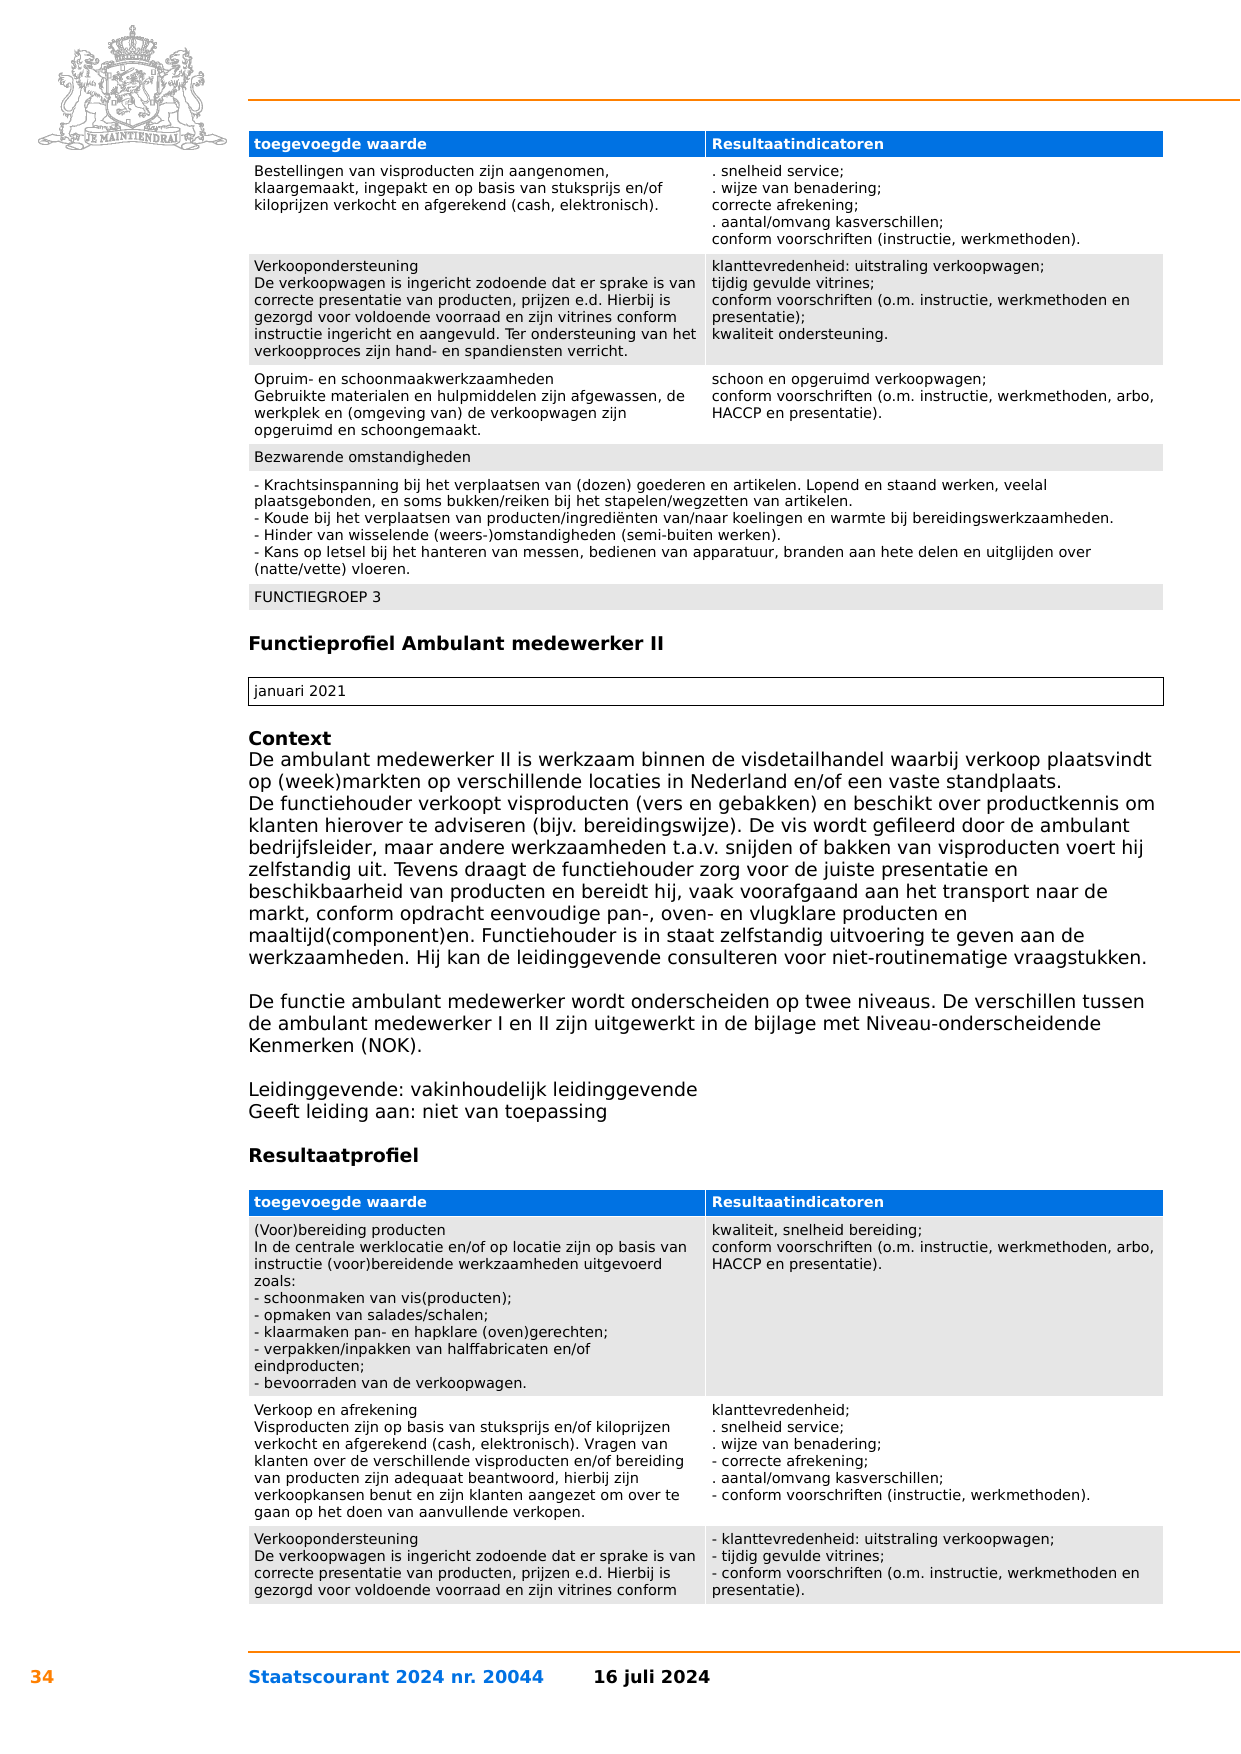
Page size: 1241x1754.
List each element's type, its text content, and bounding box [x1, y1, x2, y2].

text Context [248, 727, 1163, 749]
table_cell Bezwarende omstandigheden [249, 444, 1163, 471]
table_cell Verkoopondersteuning De verkoopwagen is ingericht zodoende dat er sprake is van correcte presentatie van producten, prijzen e.d. Hierbij is gezorgd voor voldoende voorraad en zijn vitrines conform instructie ingericht en aangevuld. Ter ondersteuning van het verkoopproces zijn hand- en spandiensten verricht. [249, 254, 705, 365]
table_cell - Krachtsinspanning bij het verplaatsen van (dozen) goederen en artikelen. Lopend en staand werken, veelal plaatsgebonden, en soms bukken/reiken bij het stapelen/wegzetten van artikelen. - Koude bij het verplaatsen van producten/ingrediënten van/naar koelingen en warmte bij bereidingswerkzaamheden. - Hinder van wisselende (weers-)omstandigheden (semi-buiten werken). - Kans op letsel bij het hanteren van messen, bedienen van apparatuur, branden aan hete delen en uitglijden over (natte/vette) vloeren. [249, 472, 1163, 583]
table_cell . snelheid service; . wijze van benadering; correcte afrekening; . aantal/omvang kasverschillen; conform voorschriften (instructie, werkmethoden). [706, 158, 1163, 253]
text Resultaatprofiel [248, 1145, 1163, 1167]
table_cell Verkoop en afrekening Visproducten zijn op basis van stuksprijs en/of kiloprijzen verkocht en afgerekend (cash, elektronisch). Vragen van klanten over de verschillende visproducten en/of bereiding van producten zijn adequaat beantwoord, hierbij zijn verkoopkansen benut en zijn klanten aangezet om over te gaan op het doen van aanvullende verkopen. [249, 1397, 705, 1525]
table_header Resultaatindicatoren [706, 131, 1163, 157]
table_cell schoon en opgeruimd verkoopwagen; conform voorschriften (o.m. instructie, werkmethoden, arbo, HACCP en presentatie). [706, 366, 1163, 443]
table_cell kwaliteit, snelheid bereiding; conform voorschriften (o.m. instructie, werkmethoden, arbo, HACCP en presentatie). [706, 1217, 1163, 1396]
table_cell FUNCTIEGROEP 3 [249, 584, 1163, 610]
table_header toegevoegde waarde [249, 131, 705, 157]
table_header toegevoegde waarde [249, 1190, 705, 1216]
table_header januari 2021 [249, 678, 1163, 704]
table_cell - klanttevredenheid: uitstraling verkoopwagen; - tijdig gevulde vitrines; - conform voorschriften (o.m. instructie, werkmethoden en presentatie). [706, 1526, 1163, 1604]
table_cell Opruim- en schoonmaakwerkzaamheden Gebruikte materialen en hulpmiddelen zijn afgewassen, de werkplek en (omgeving van) de verkoopwagen zijn opgeruimd en schoongemaakt. [249, 366, 705, 443]
table_cell klanttevredenheid; . snelheid service; . wijze van benadering; - correcte afrekening; . aantal/omvang kasverschillen; - conform voorschriften (instructie, werkmethoden). [706, 1397, 1163, 1525]
text De functiehouder verkoopt visproducten (vers en gebakken) en beschikt over productkennis om klanten hierover te adviseren (bijv. bereidingswijze). De vis wordt gefileerd door de ambulant bedrijfsleider, maar andere werkzaamheden t.a.v. snijden of bakken van visproducten voert hij zelfstandig uit. Tevens draagt de functiehouder zorg voor de juiste presentatie en beschikbaarheid van producten en bereidt hij, vaak voorafgaand aan het transport naar de markt, conform opdracht eenvoudige pan-, oven- en vlugklare producten en maaltijd(component)en. Functiehouder is in staat zelfstandig uitvoering te geven aan de werkzaamheden. Hij kan de leidinggevende consulteren voor niet-routinematige vraagstukken. [248, 793, 1163, 969]
table_header Resultaatindicatoren [706, 1190, 1163, 1216]
text Leidinggevende: vakinhoudelijk leidinggevende [248, 1079, 1163, 1101]
table_cell Bestellingen van visproducten zijn aangenomen, klaargemaakt, ingepakt en op basis van stuksprijs en/of kiloprijzen verkocht en afgerekend (cash, elektronisch). [249, 158, 705, 253]
table_cell klanttevredenheid: uitstraling verkoopwagen; tijdig gevulde vitrines; conform voorschriften (o.m. instructie, werkmethoden en presentatie); kwaliteit ondersteuning. [706, 254, 1163, 365]
table_cell Verkoopondersteuning De verkoopwagen is ingericht zodoende dat er sprake is van correcte presentatie van producten, prijzen e.d. Hierbij is gezorgd voor voldoende voorraad en zijn vitrines conform [249, 1526, 705, 1604]
picture [38, 25, 227, 150]
text Functieprofiel Ambulant medewerker II [248, 633, 1163, 655]
text De functie ambulant medewerker wordt onderscheiden op twee niveaus. De verschillen tussen de ambulant medewerker I en II zijn uitgewerkt in de bijlage met Niveau-onderscheidende Kenmerken (NOK). [248, 991, 1163, 1057]
text Geeft leiding aan: niet van toepassing [248, 1101, 1163, 1123]
table_cell (Voor)bereiding producten In de centrale werklocatie en/of op locatie zijn op basis van instructie (voor)bereidende werkzaamheden uitgevoerd zoals: - schoonmaken van vis(producten); - opmaken van salades/schalen; - klaarmaken pan- en hapklare (oven)gerechten; - verpakken/inpakken van halffabricaten en/of eindproducten; - bevoorraden van de verkoopwagen. [249, 1217, 705, 1396]
text De ambulant medewerker II is werkzaam binnen de visdetailhandel waarbij verkoop plaatsvindt op (week)markten op verschillende locaties in Nederland en/of een vaste standplaats. [248, 749, 1163, 793]
